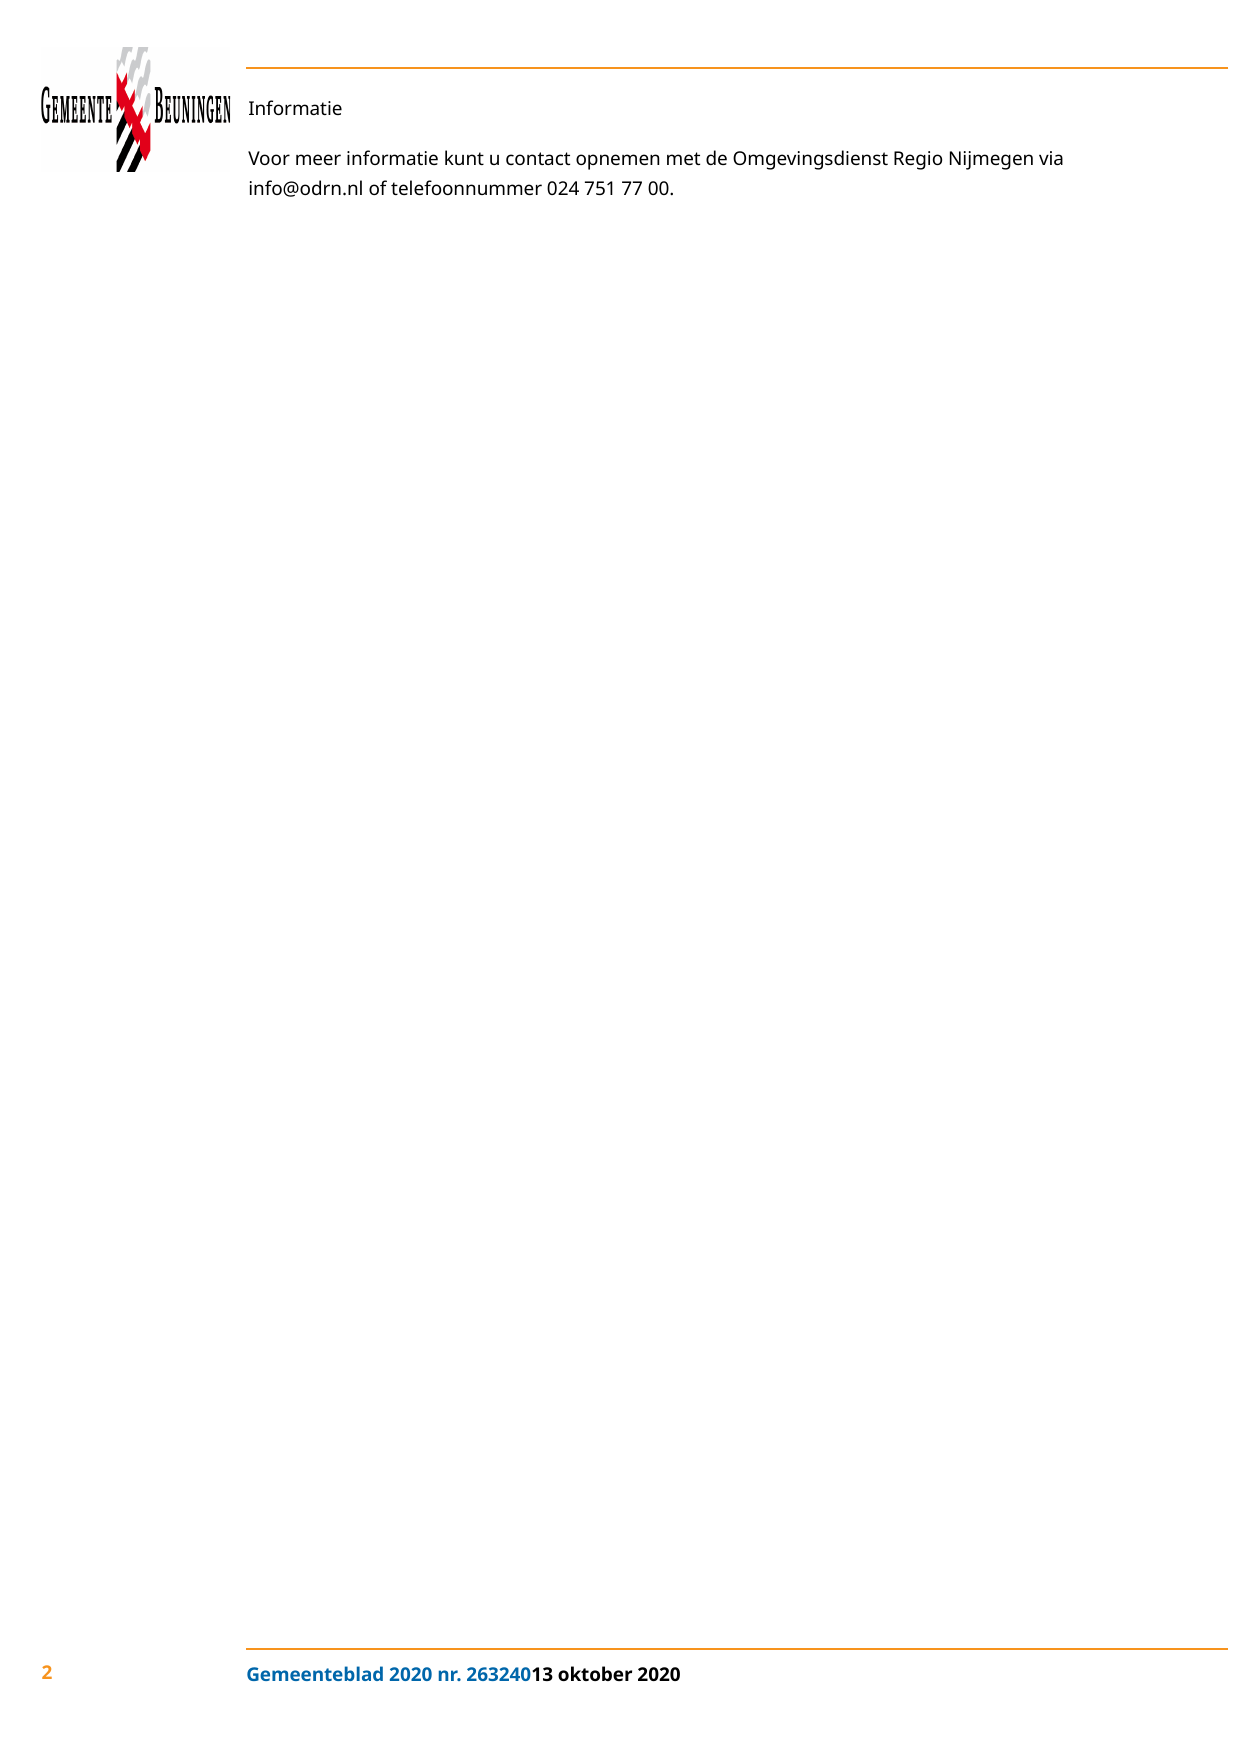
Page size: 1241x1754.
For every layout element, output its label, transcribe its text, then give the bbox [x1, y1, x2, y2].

picture [41, 47, 231, 172]
text Voor meer informatie kunt u contact opnemen met de Omgevingsdienst Regio Nijmegen via info@odrn.nl of telefoonnummer 024 751 77 00. [248, 145, 1152, 201]
text Informatie [248, 95, 1152, 121]
